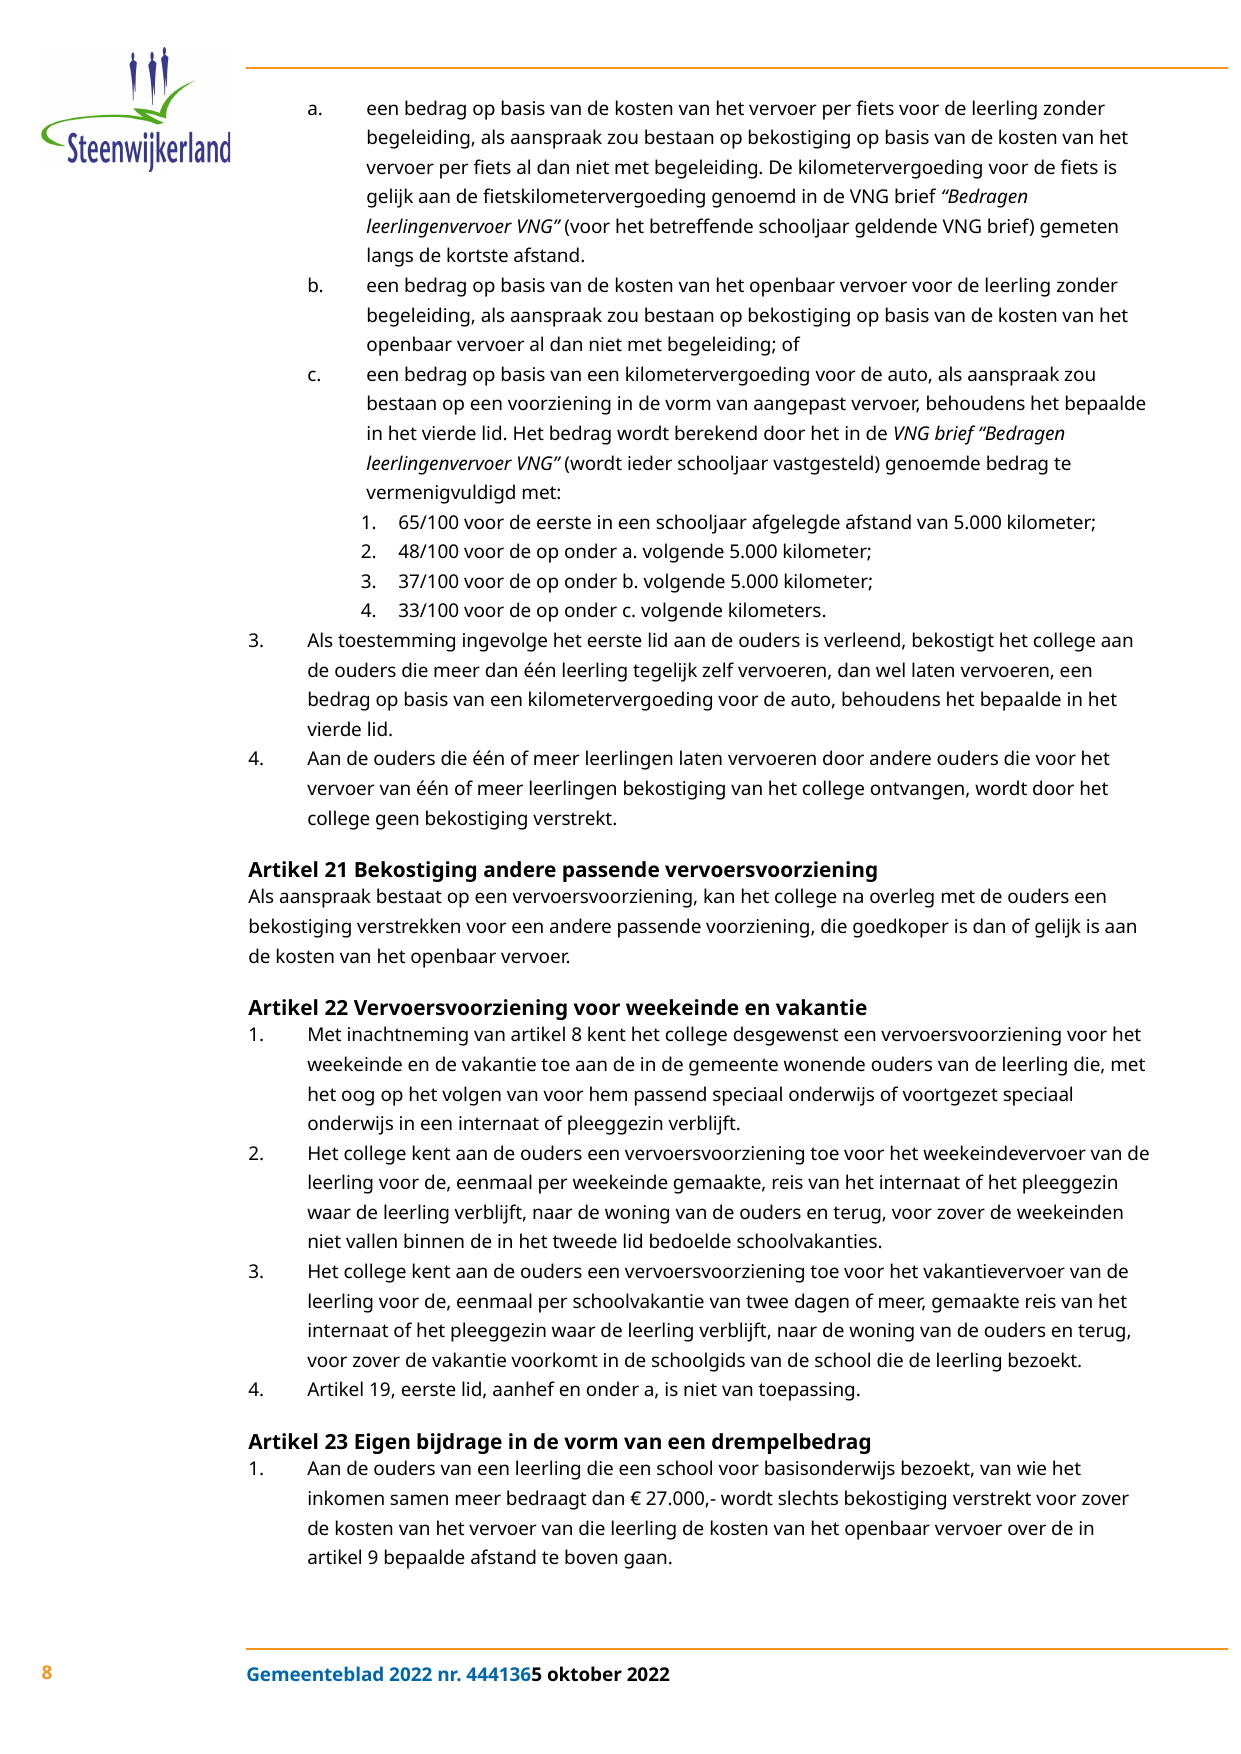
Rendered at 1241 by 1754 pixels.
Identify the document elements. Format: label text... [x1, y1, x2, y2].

list Als toestemming ingevolge het eerste lid aan de ouders is verleend, bekostigt het college aan de ouders die meer dan één leerling tegelijk zelf vervoeren, dan wel laten vervoeren, een bedrag op basis van een kilometervergoeding voor de auto, behoudens het bepaalde in het vierde lid. [248, 627, 1152, 742]
list Artikel 19, eerste lid, aanhef en onder a, is niet van toepassing. [248, 1377, 1152, 1402]
list 48/100 voor de op onder a. volgende 5.000 kilometer; [361, 538, 1152, 564]
text Artikel 23 Eigen bijdrage in de vorm van een drempelbedrag [248, 1427, 1152, 1456]
text Artikel 21 Bekostiging andere passende vervoersvoorziening [248, 855, 1152, 884]
list Aan de ouders van een leerling die een school voor basisonderwijs bezoekt, van wie het inkomen samen meer bedraagt dan € 27.000,- wordt slechts bekostiging verstrekt voor zover de kosten van het vervoer van die leerling de kosten van het openbaar vervoer over de in artikel 9 bepaalde afstand te boven gaan. [248, 1456, 1152, 1570]
list een bedrag op basis van de kosten van het vervoer per fiets voor de leerling zonder begeleiding, als aanspraak zou bestaan op bekostiging op basis van de kosten van het vervoer per fiets al dan niet met begeleiding. De kilometervergoeding voor de fiets is gelijk aan de fietskilometervergoeding genoemd in de VNG brief “Bedragen leerlingenvervoer VNG” (voor het betreffende schooljaar geldende VNG brief) gemeten langs de kortste afstand. [307, 95, 1152, 268]
list een bedrag op basis van een kilometervergoeding voor de auto, als aanspraak zou bestaan op een voorziening in de vorm van aangepast vervoer, behoudens het bepaalde in het vierde lid. Het bedrag wordt berekend door het in de VNG brief “Bedragen leerlingenvervoer VNG” (wordt ieder schooljaar vastgesteld) genoemde bedrag te vermenigvuldigd met: [307, 361, 1152, 505]
list Het college kent aan de ouders een vervoersvoorziening toe voor het weekeindevervoer van de leerling voor de, eenmaal per weekeinde gemaakte, reis van het internaat of het pleeggezin waar de leerling verblijft, naar de woning van de ouders en terug, voor zover de weekeinden niet vallen binnen de in het tweede lid bedoelde schoolvakanties. [248, 1140, 1152, 1254]
text Artikel 22 Vervoersvoorziening voor weekeinde en vakantie [248, 993, 1152, 1022]
list 65/100 voor de eerste in een schooljaar afgelegde afstand van 5.000 kilometer; [361, 509, 1152, 535]
list Het college kent aan de ouders een vervoersvoorziening toe voor het vakantievervoer van de leerling voor de, eenmaal per schoolvakantie van twee dagen of meer, gemaakte reis van het internaat of het pleeggezin waar de leerling verblijft, naar de woning van de ouders en terug, voor zover de vakantie voorkomt in de schoolgids van de school die de leerling bezoekt. [248, 1258, 1152, 1373]
text Als aanspraak bestaat op een vervoersvoorziening, kan het college na overleg met de ouders een bekostiging verstrekken voor een andere passende voorziening, die goedkoper is dan of gelijk is aan de kosten van het openbaar vervoer. [248, 884, 1152, 968]
list Aan de ouders die één of meer leerlingen laten vervoeren door andere ouders die voor het vervoer van één of meer leerlingen bekostiging van het college ontvangen, wordt door het college geen bekostiging verstrekt. [248, 746, 1152, 831]
picture [41, 47, 231, 172]
list een bedrag op basis van de kosten van het openbaar vervoer voor de leerling zonder begeleiding, als aanspraak zou bestaan op bekostiging op basis van de kosten van het openbaar vervoer al dan niet met begeleiding; of [307, 272, 1152, 357]
list Met inachtneming van artikel 8 kent het college desgewenst een vervoersvoorziening voor het weekeinde en de vakantie toe aan de in de gemeente wonende ouders van de leerling die, met het oog op het volgen van voor hem passend speciaal onderwijs of voortgezet speciaal onderwijs in een internaat of pleeggezin verblijft. [248, 1022, 1152, 1136]
list 33/100 voor de op onder c. volgende kilometers. [361, 598, 1152, 623]
list 37/100 voor de op onder b. volgende 5.000 kilometer; [361, 568, 1152, 594]
